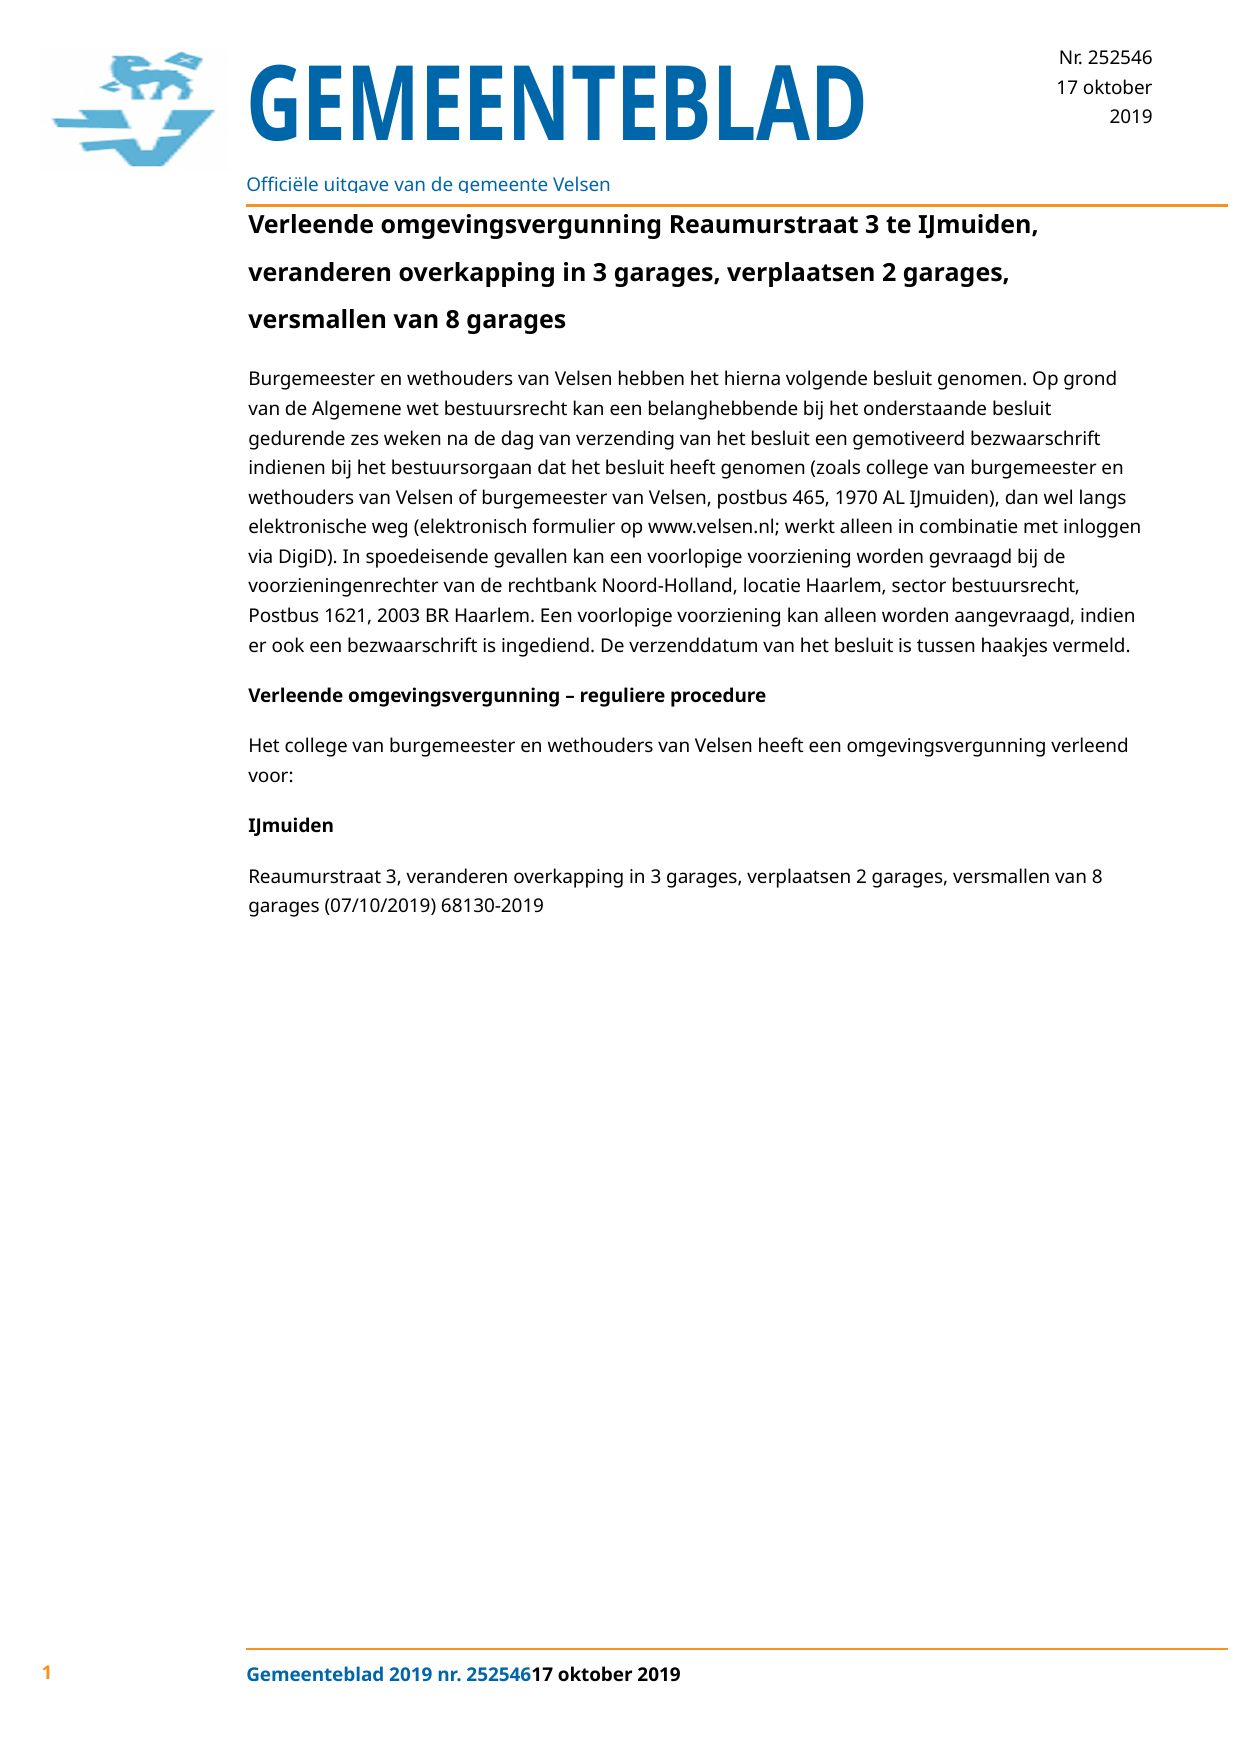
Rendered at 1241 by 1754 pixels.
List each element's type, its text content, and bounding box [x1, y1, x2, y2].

text Burgemeester en wethouders van Velsen hebben het hierna volgende besluit genomen. Op grond van de Algemene wet bestuursrecht kan een belanghebbende bij het onderstaande besluit gedurende zes weken na de dag van verzending van het besluit een gemotiveerd bezwaarschrift indienen bij het bestuursorgaan dat het besluit heeft genomen (zoals college van burgemeester en wethouders van Velsen of burgemeester van Velsen, postbus 465, 1970 AL IJmuiden), dan wel langs elektronische weg (elektronisch formulier op www.velsen.nl; werkt alleen in combinatie met inloggen via DigiD). In spoedeisende gevallen kan een voorlopige voorziening worden gevraagd bij de voorzieningenrechter van de rechtbank Noord-Holland, locatie Haarlem, sector bestuursrecht, Postbus 1621, 2003 BR Haarlem. Een voorlopige voorziening kan alleen worden aangevraagd, indien er ook een bezwaarschrift is ingediend. De verzenddatum van het besluit is tussen haakjes vermeld. [248, 366, 1152, 657]
text Reaumurstraat 3, veranderen overkapping in 3 garages, verplaatsen 2 garages, versmallen van 8 garages (07/10/2019) 68130-2019 [248, 863, 1152, 918]
text Het college van burgemeester en wethouders van Velsen heeft een omgevingsvergunning verleend voor: [248, 733, 1152, 788]
text IJmuiden [248, 813, 1152, 838]
text Verleende omgevingsvergunning Reaumurstraat 3 te IJmuiden, veranderen overkapping in 3 garages, verplaatsen 2 garages, versmallen van 8 garages [248, 207, 1152, 336]
text Verleende omgevingsvergunning – reguliere procedure [248, 682, 1152, 708]
picture [41, 47, 231, 172]
